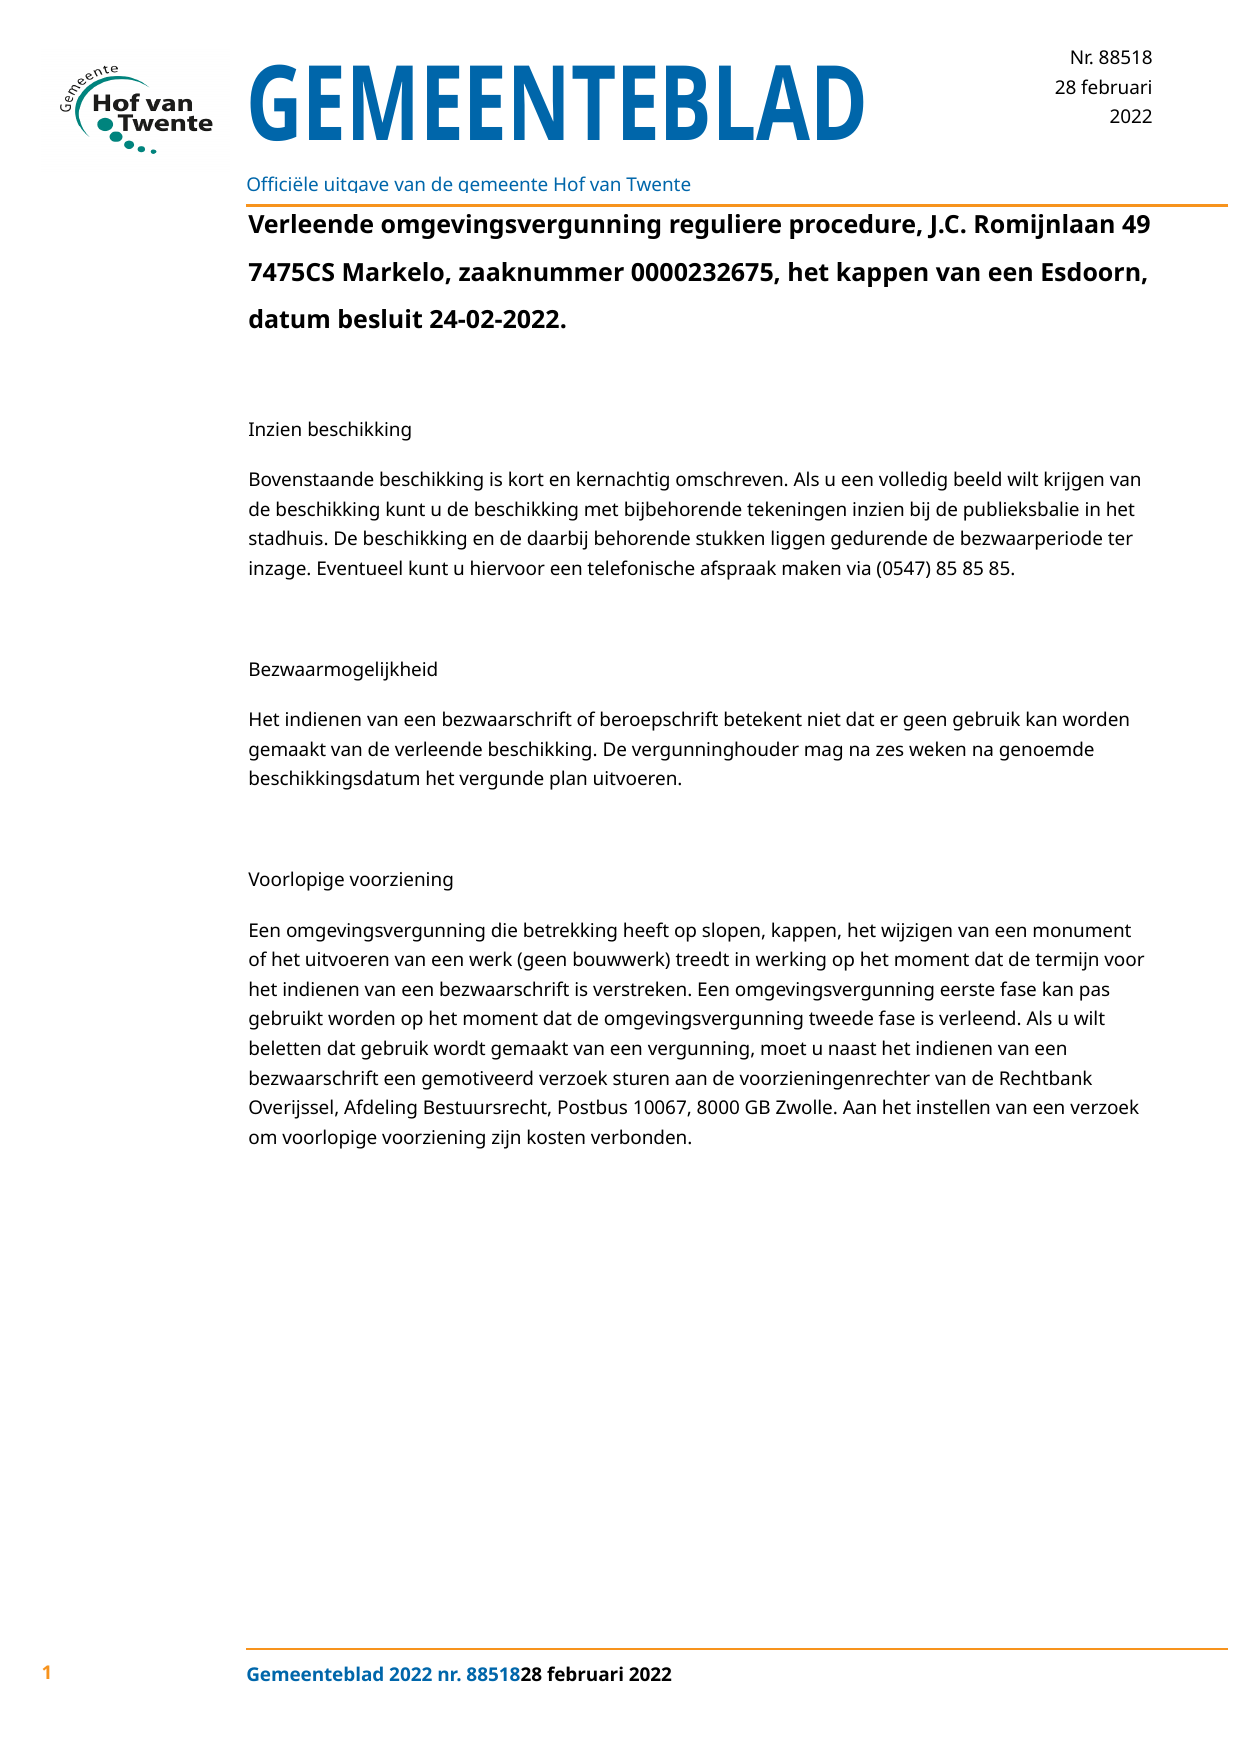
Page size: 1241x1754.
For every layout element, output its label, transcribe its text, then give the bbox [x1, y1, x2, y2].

text Een omgevingsvergunning die betrekking heeft op slopen, kappen, het wijzigen van een monument of het uitvoeren van een werk (geen bouwwerk) treedt in werking op het moment dat de termijn voor het indienen van een bezwaarschrift is verstreken. Een omgevingsvergunning eerste fase kan pas gebruikt worden op het moment dat de omgevingsvergunning tweede fase is verleend. Als u wilt beletten dat gebruik wordt gemaakt van een vergunning, moet u naast het indienen van een bezwaarschrift een gemotiveerd verzoek sturen aan de voorzieningenrechter van de Rechtbank Overijssel, Afdeling Bestuursrecht, Postbus 10067, 8000 GB Zwolle. Aan het instellen van een verzoek om voorlopige voorziening zijn kosten verbonden. [248, 917, 1152, 1149]
text Inzien beschikking [248, 416, 1152, 442]
text Het indienen van een bezwaarschrift of beroepschrift betekent niet dat er geen gebruik kan worden gemaakt van de verleende beschikking. De vergunninghouder mag na zes weken na genoemde beschikkingsdatum het vergunde plan uitvoeren. [248, 706, 1152, 791]
text Bovenstaande beschikking is kort en kernachtig omschreven. Als u een volledig beeld wilt krijgen van de beschikking kunt u de beschikking met bijbehorende tekeningen inzien bij de publieksbalie in het stadhuis. De beschikking en de daarbij behorende stukken liggen gedurende de bezwaarperiode ter inzage. Eventueel kunt u hiervoor een telefonische afspraak maken via (0547) 85 85 85. [248, 466, 1152, 581]
text Voorlopige voorziening [248, 866, 1152, 892]
text Bezwaarmogelijkheid [248, 656, 1152, 682]
picture [41, 47, 231, 172]
text Verleende omgevingsvergunning reguliere procedure, J.C. Romijnlaan 49 7475CS Markelo, zaaknummer 0000232675, het kappen van een Esdoorn, datum besluit 24-02-2022. [248, 207, 1152, 336]
